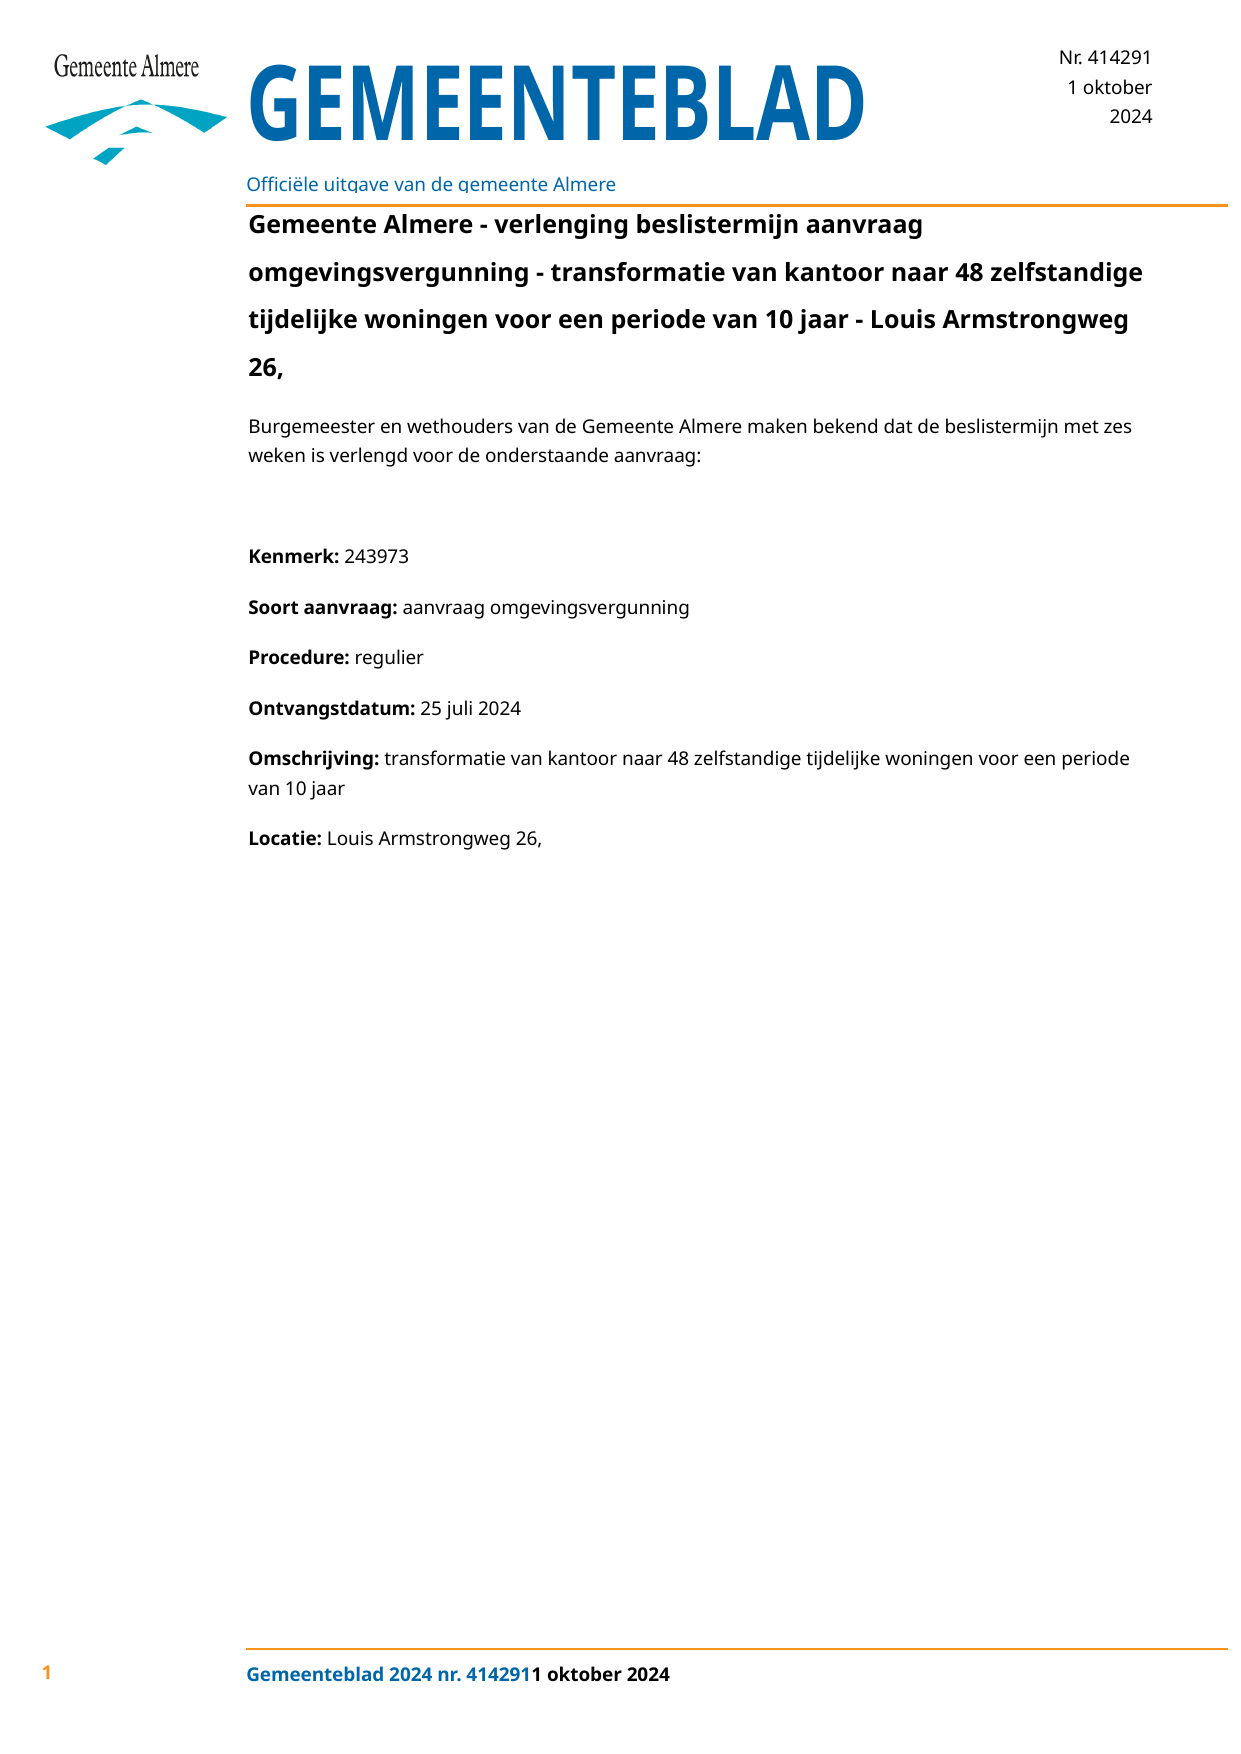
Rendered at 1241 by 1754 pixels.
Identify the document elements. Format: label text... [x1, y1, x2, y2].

text Ontvangstdatum: 25 juli 2024 [248, 695, 1152, 721]
text Omschrijving: transformatie van kantoor naar 48 zelfstandige tijdelijke woningen voor een periode van 10 jaar [248, 745, 1152, 801]
text Gemeente Almere - verlenging beslistermijn aanvraag omgevingsvergunning - transformatie van kantoor naar 48 zelfstandige tijdelijke woningen voor een periode van 10 jaar - Louis Armstrongweg 26, [248, 207, 1152, 384]
text Procedure: regulier [248, 644, 1152, 670]
picture [41, 47, 231, 172]
text Burgemeester en wethouders van de Gemeente Almere maken bekend dat de beslistermijn met zes weken is verlengd voor de onderstaande aanvraag: [248, 413, 1152, 468]
text Soort aanvraag: aanvraag omgevingsvergunning [248, 594, 1152, 620]
text Kenmerk: 243973 [248, 543, 1152, 569]
text Locatie: Louis Armstrongweg 26, [248, 825, 1152, 851]
